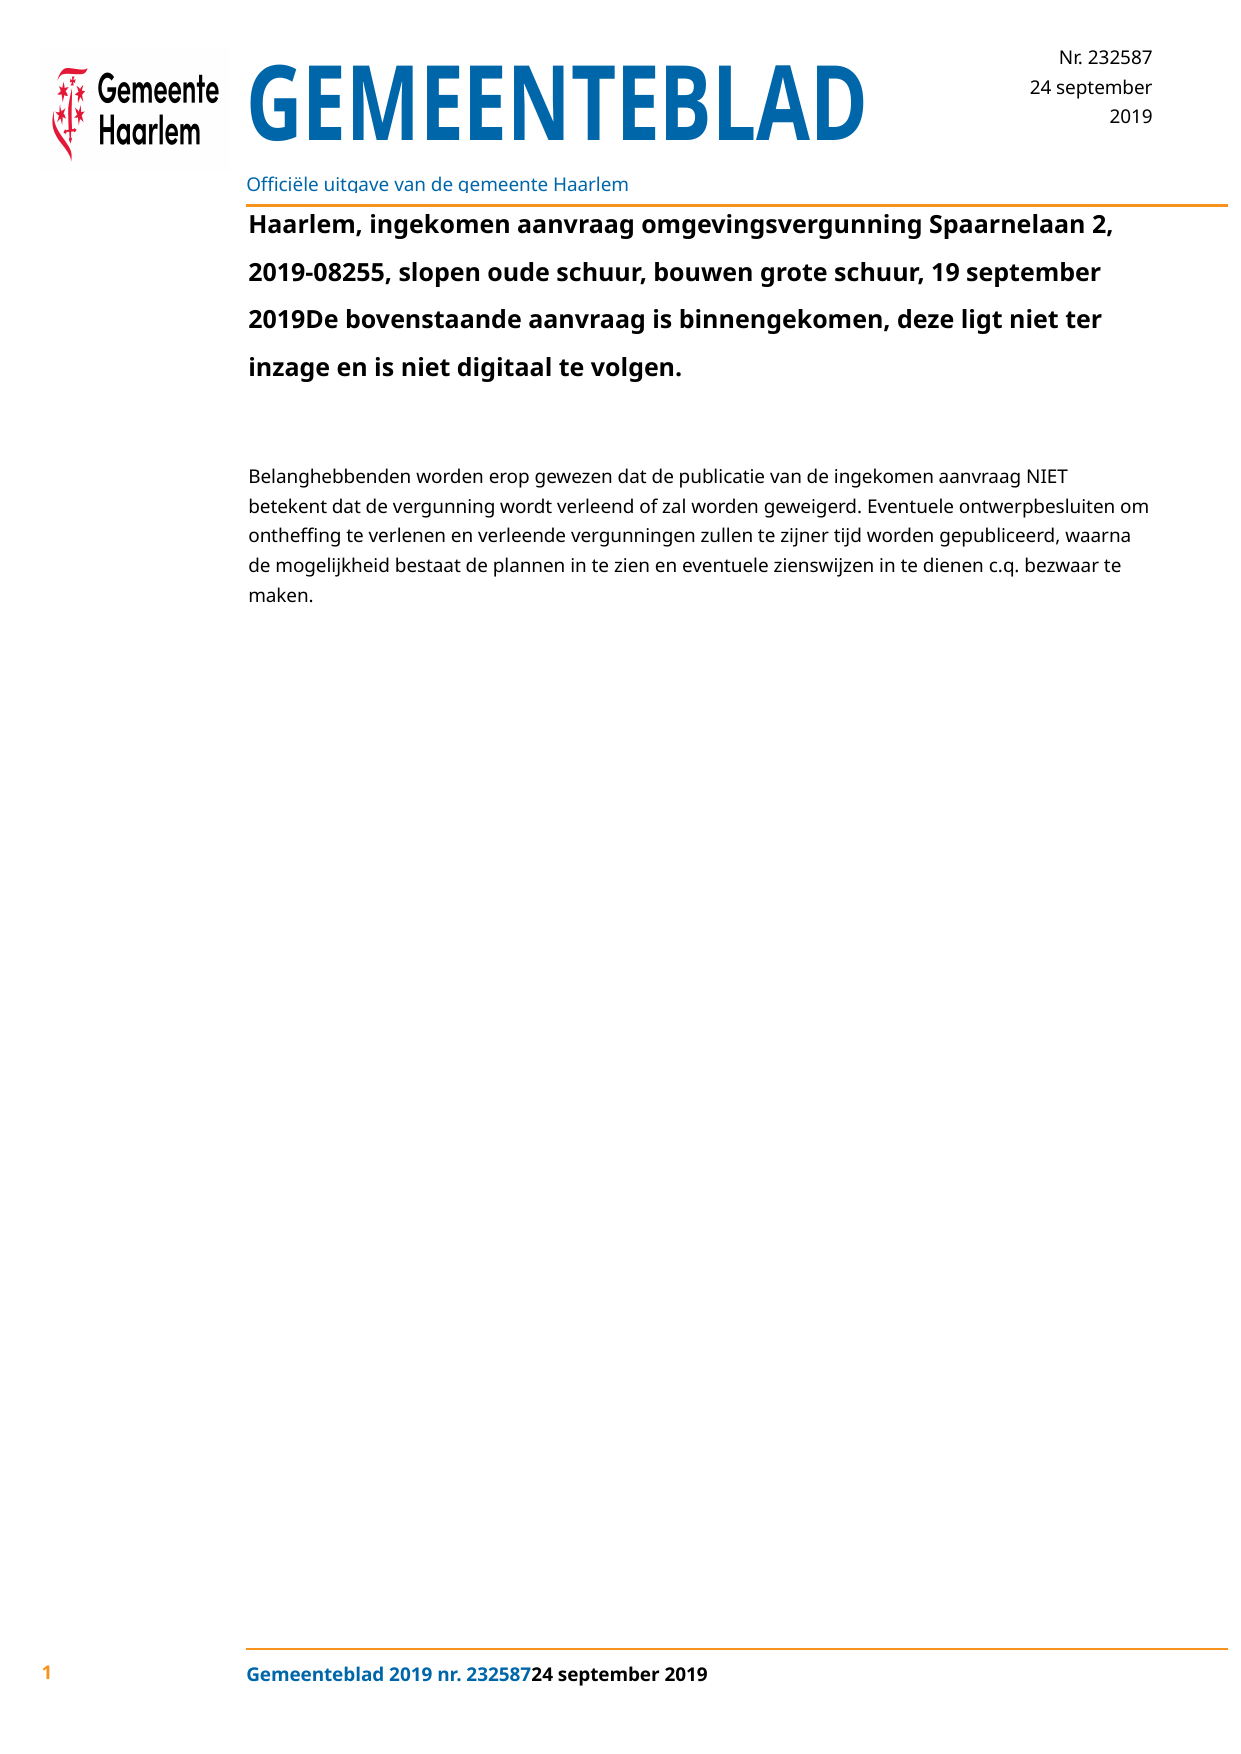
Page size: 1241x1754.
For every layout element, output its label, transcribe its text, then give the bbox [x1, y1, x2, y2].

picture [41, 47, 231, 172]
text Haarlem, ingekomen aanvraag omgevingsvergunning Spaarnelaan 2, 2019-08255, slopen oude schuur, bouwen grote schuur, 19 september 2019De bovenstaande aanvraag is binnengekomen, deze ligt niet ter inzage en is niet digitaal te volgen. [248, 207, 1152, 384]
text Belanghebbenden worden erop gewezen dat de publicatie van de ingekomen aanvraag NIET betekent dat de vergunning wordt verleend of zal worden geweigerd. Eventuele ontwerpbesluiten om ontheffing te verlenen en verleende vergunningen zullen te zijner tijd worden gepubliceerd, waarna de mogelijkheid bestaat de plannen in te zien en eventuele zienswijzen in te dienen c.q. bezwaar te maken. [248, 463, 1152, 608]
